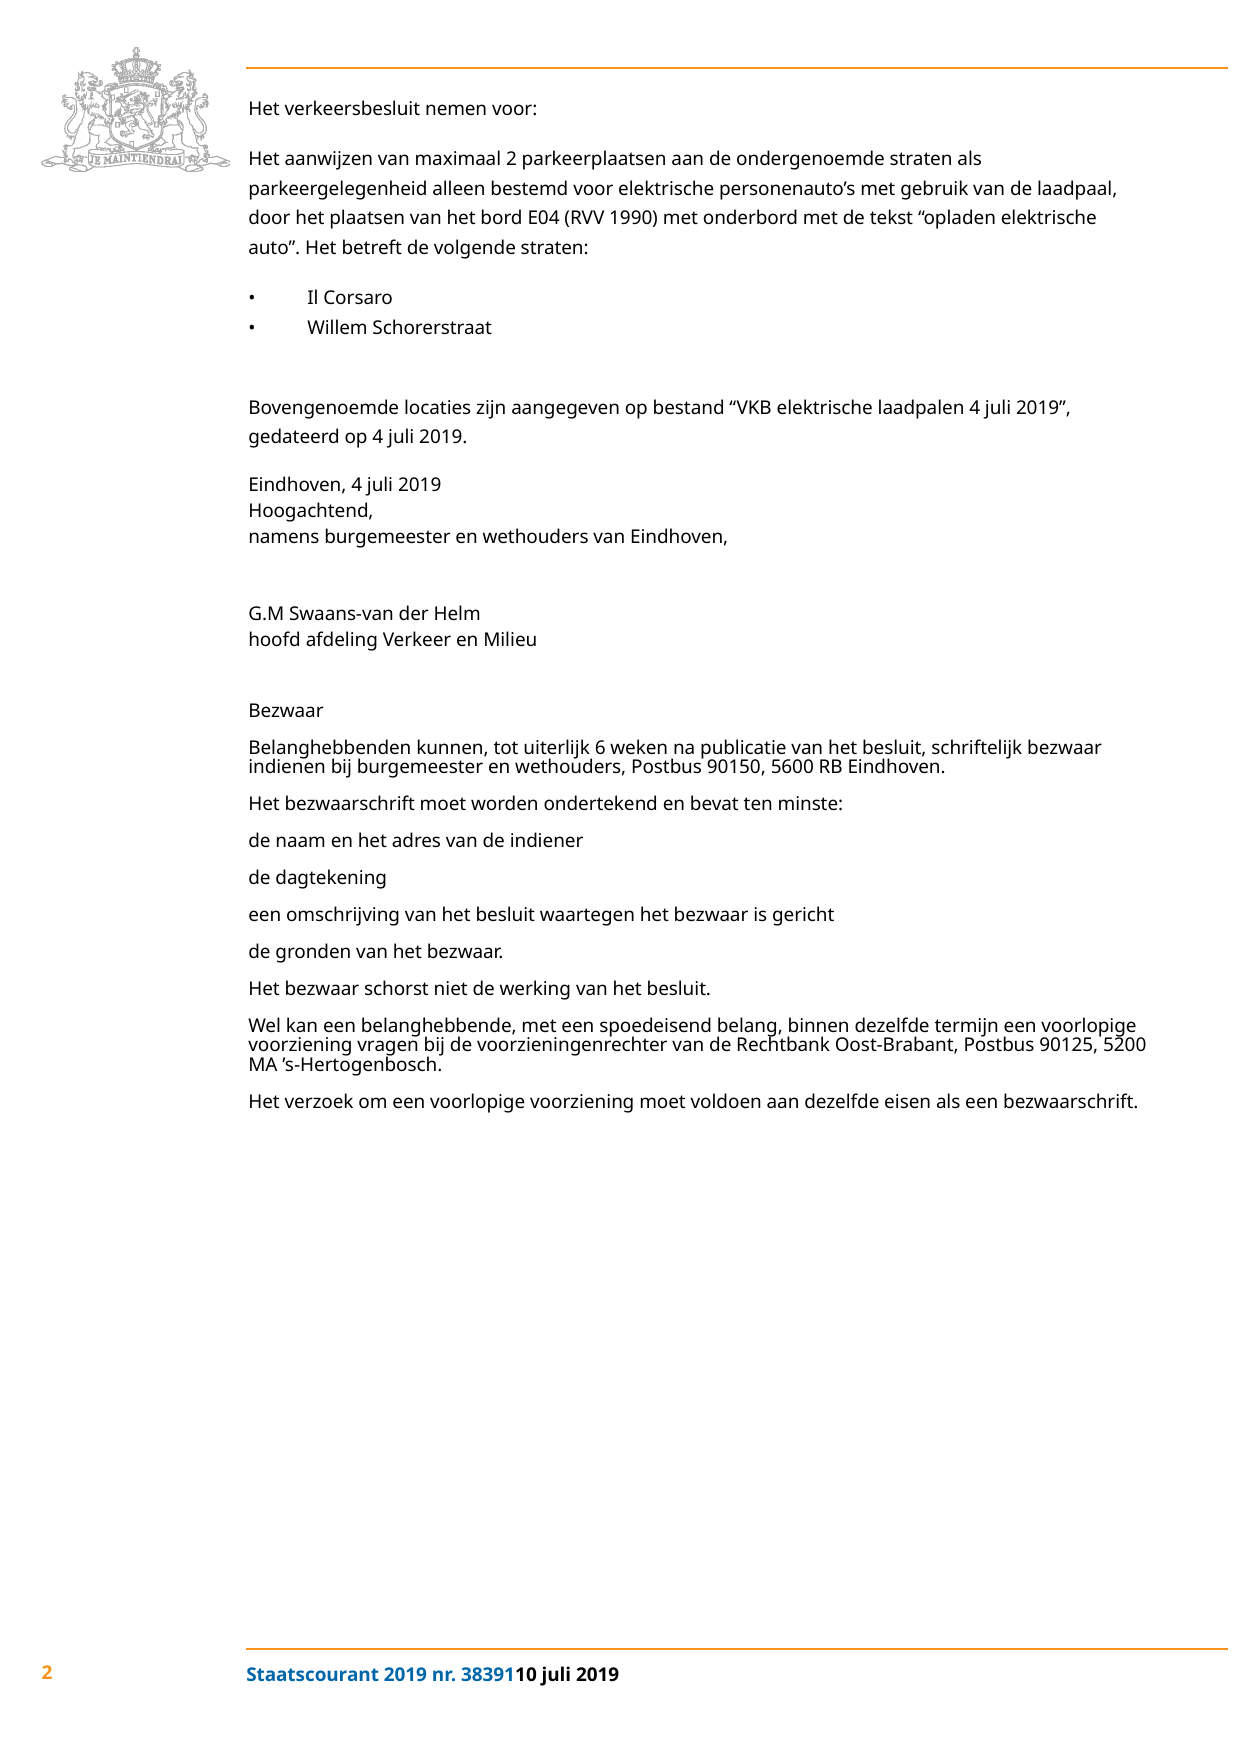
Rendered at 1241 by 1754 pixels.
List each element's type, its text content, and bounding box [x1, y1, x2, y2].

text Het bezwaar schorst niet de werking van het besluit. [248, 980, 1152, 999]
text een omschrijving van het besluit waartegen het bezwaar is gericht [248, 906, 1152, 926]
text Het verkeersbesluit nemen voor: [248, 95, 1152, 121]
text G.M Swaans-van der Helm [248, 600, 1152, 626]
text Bezwaar [248, 702, 1152, 721]
text de gronden van het bezwaar. [248, 943, 1152, 962]
text Belanghebbenden kunnen, tot uiterlijk 6 weken na publicatie van het besluit, schriftelijk bezwaar indienen bij burgemeester en wethouders, Postbus 90150, 5600 RB Eindhoven. [248, 739, 1152, 778]
list Willem Schorerstraat [248, 314, 1152, 340]
text hoofd afdeling Verkeer en Milieu [248, 626, 1152, 651]
text namens burgemeester en wethouders van Eindhoven, [248, 523, 1152, 548]
text Het verzoek om een voorlopige voorziening moet voldoen aan dezelfde eisen als een bezwaarschrift. [248, 1093, 1152, 1112]
text Eindhoven, 4 juli 2019 [248, 471, 1152, 497]
text Bovengenoemde locaties zijn aangegeven op bestand “VKB elektrische laadpalen 4 juli 2019”, gedateerd op 4 juli 2019. [248, 394, 1152, 449]
text Hoogachtend, [248, 497, 1152, 523]
text Wel kan een belanghebbende, met een spoedeisend belang, binnen dezelfde termijn een voorlopige voorziening vragen bij de voorzieningenrechter van de Rechtbank Oost-Brabant, Postbus 90125, 5200 MA ’s-Hertogenbosch. [248, 1017, 1152, 1075]
list Il Corsaro [248, 284, 1152, 310]
text de dagtekening [248, 869, 1152, 888]
text Het aanwijzen van maximaal 2 parkeerplaatsen aan de ondergenoemde straten als parkeergelegenheid alleen bestemd voor elektrische personenauto’s met gebruik van de laadpaal, door het plaatsen van het bord E04 (RVV 1990) met onderbord met de tekst “opladen elektrische auto”. Het betreft de volgende straten: [248, 145, 1152, 260]
picture [41, 47, 231, 172]
text Het bezwaarschrift moet worden ondertekend en bevat ten minste: [248, 795, 1152, 814]
text de naam en het adres van de indiener [248, 832, 1152, 852]
